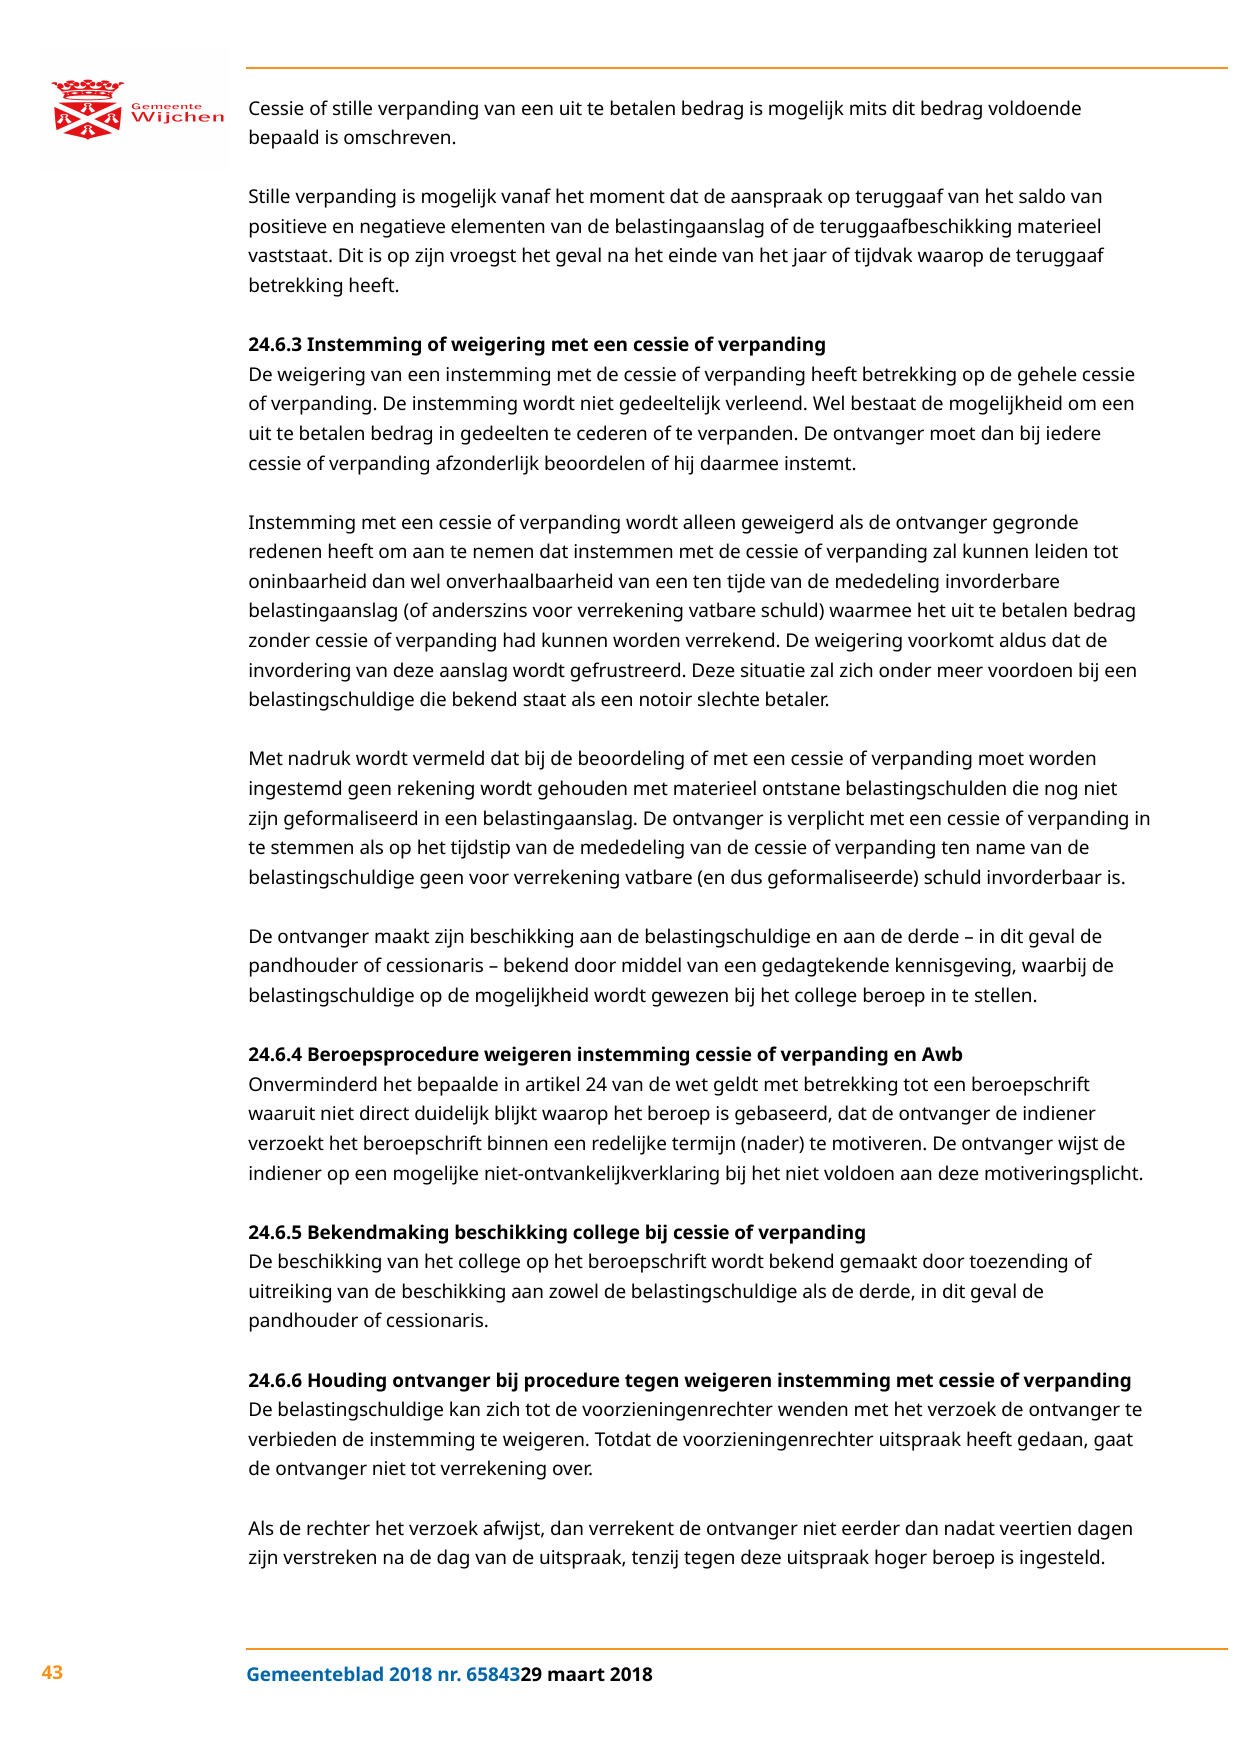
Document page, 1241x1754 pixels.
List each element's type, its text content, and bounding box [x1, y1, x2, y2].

text 24.6.4 Beroepsprocedure weigeren instemming cessie of verpanding en Awb [248, 1041, 1152, 1067]
text De ontvanger maakt zijn beschikking aan de belastingschuldige en aan de derde – in dit geval de pandhouder of cessionaris – bekend door middel van een gedagtekende kennisgeving, waarbij de belastingschuldige op de mogelijkheid wordt gewezen bij het college beroep in te stellen. [248, 923, 1152, 1008]
text Met nadruk wordt vermeld dat bij de beoordeling of met een cessie of verpanding moet worden ingestemd geen rekening wordt gehouden met materieel ontstane belastingschulden die nog niet zijn geformaliseerd in een belastingaanslag. De ontvanger is verplicht met een cessie of verpanding in te stemmen als op het tijdstip van de mededeling van de cessie of verpanding ten name van de belastingschuldige geen voor verrekening vatbare (en dus geformaliseerde) schuld invorderbaar is. [248, 746, 1152, 890]
text Als de rechter het verzoek afwijst, dan verrekent de ontvanger niet eerder dan nadat veertien dagen zijn verstreken na de dag van de uitspraak, tenzij tegen deze uitspraak hoger beroep is ingesteld. [248, 1515, 1152, 1570]
text Instemming met een cessie of verpanding wordt alleen geweigerd als de ontvanger gegronde redenen heeft om aan te nemen dat instemmen met de cessie of verpanding zal kunnen leiden tot oninbaarheid dan wel onverhaalbaarheid van een ten tijde van de mededeling invorderbare belastingaanslag (of anderszins voor verrekening vatbare schuld) waarmee het uit te betalen bedrag zonder cessie of verpanding had kunnen worden verrekend. De weigering voorkomt aldus dat de invordering van deze aanslag wordt gefrustreerd. Deze situatie zal zich onder meer voordoen bij een belastingschuldige die bekend staat als een notoir slechte betaler. [248, 509, 1152, 712]
text 24.6.6 Houding ontvanger bij procedure tegen weigeren instemming met cessie of verpanding [248, 1367, 1152, 1393]
text De beschikking van het college op het beroepschrift wordt bekend gemaakt door toezending of uitreiking van de beschikking aan zowel de belastingschuldige als de derde, in dit geval de pandhouder of cessionaris. [248, 1248, 1152, 1333]
text 24.6.3 Instemming of weigering met een cessie of verpanding [248, 331, 1152, 357]
text Onverminderd het bepaalde in artikel 24 van de wet geldt met betrekking tot een beroepschrift waaruit niet direct duidelijk blijkt waarop het beroep is gebaseerd, dat de ontvanger de indiener verzoekt het beroepschrift binnen een redelijke termijn (nader) te motiveren. De ontvanger wijst de indiener op een mogelijke niet-ontvankelijkverklaring bij het niet voldoen aan deze motiveringsplicht. [248, 1071, 1152, 1186]
text Stille verpanding is mogelijk vanaf het moment dat de aanspraak op teruggaaf van het saldo van positieve en negatieve elementen van de belastingaanslag of de teruggaafbeschikking materieel vaststaat. Dit is op zijn vroegst het geval na het einde van het jaar of tijdvak waarop de teruggaaf betrekking heeft. [248, 183, 1152, 298]
text De weigering van een instemming met de cessie of verpanding heeft betrekking op de gehele cessie of verpanding. De instemming wordt niet gedeeltelijk verleend. Wel bestaat de mogelijkheid om een uit te betalen bedrag in gedeelten te cederen of te verpanden. De ontvanger moet dan bij iedere cessie of verpanding afzonderlijk beoordelen of hij daarmee instemt. [248, 361, 1152, 476]
text De belastingschuldige kan zich tot de voorzieningenrechter wenden met het verzoek de ontvanger te verbieden de instemming te weigeren. Totdat de voorzieningenrechter uitspraak heeft gedaan, gaat de ontvanger niet tot verrekening over. [248, 1396, 1152, 1481]
picture [41, 47, 231, 172]
text Cessie of stille verpanding van een uit te betalen bedrag is mogelijk mits dit bedrag voldoende bepaald is omschreven. [248, 95, 1152, 150]
text 24.6.5 Bekendmaking beschikking college bij cessie of verpanding [248, 1219, 1152, 1245]
